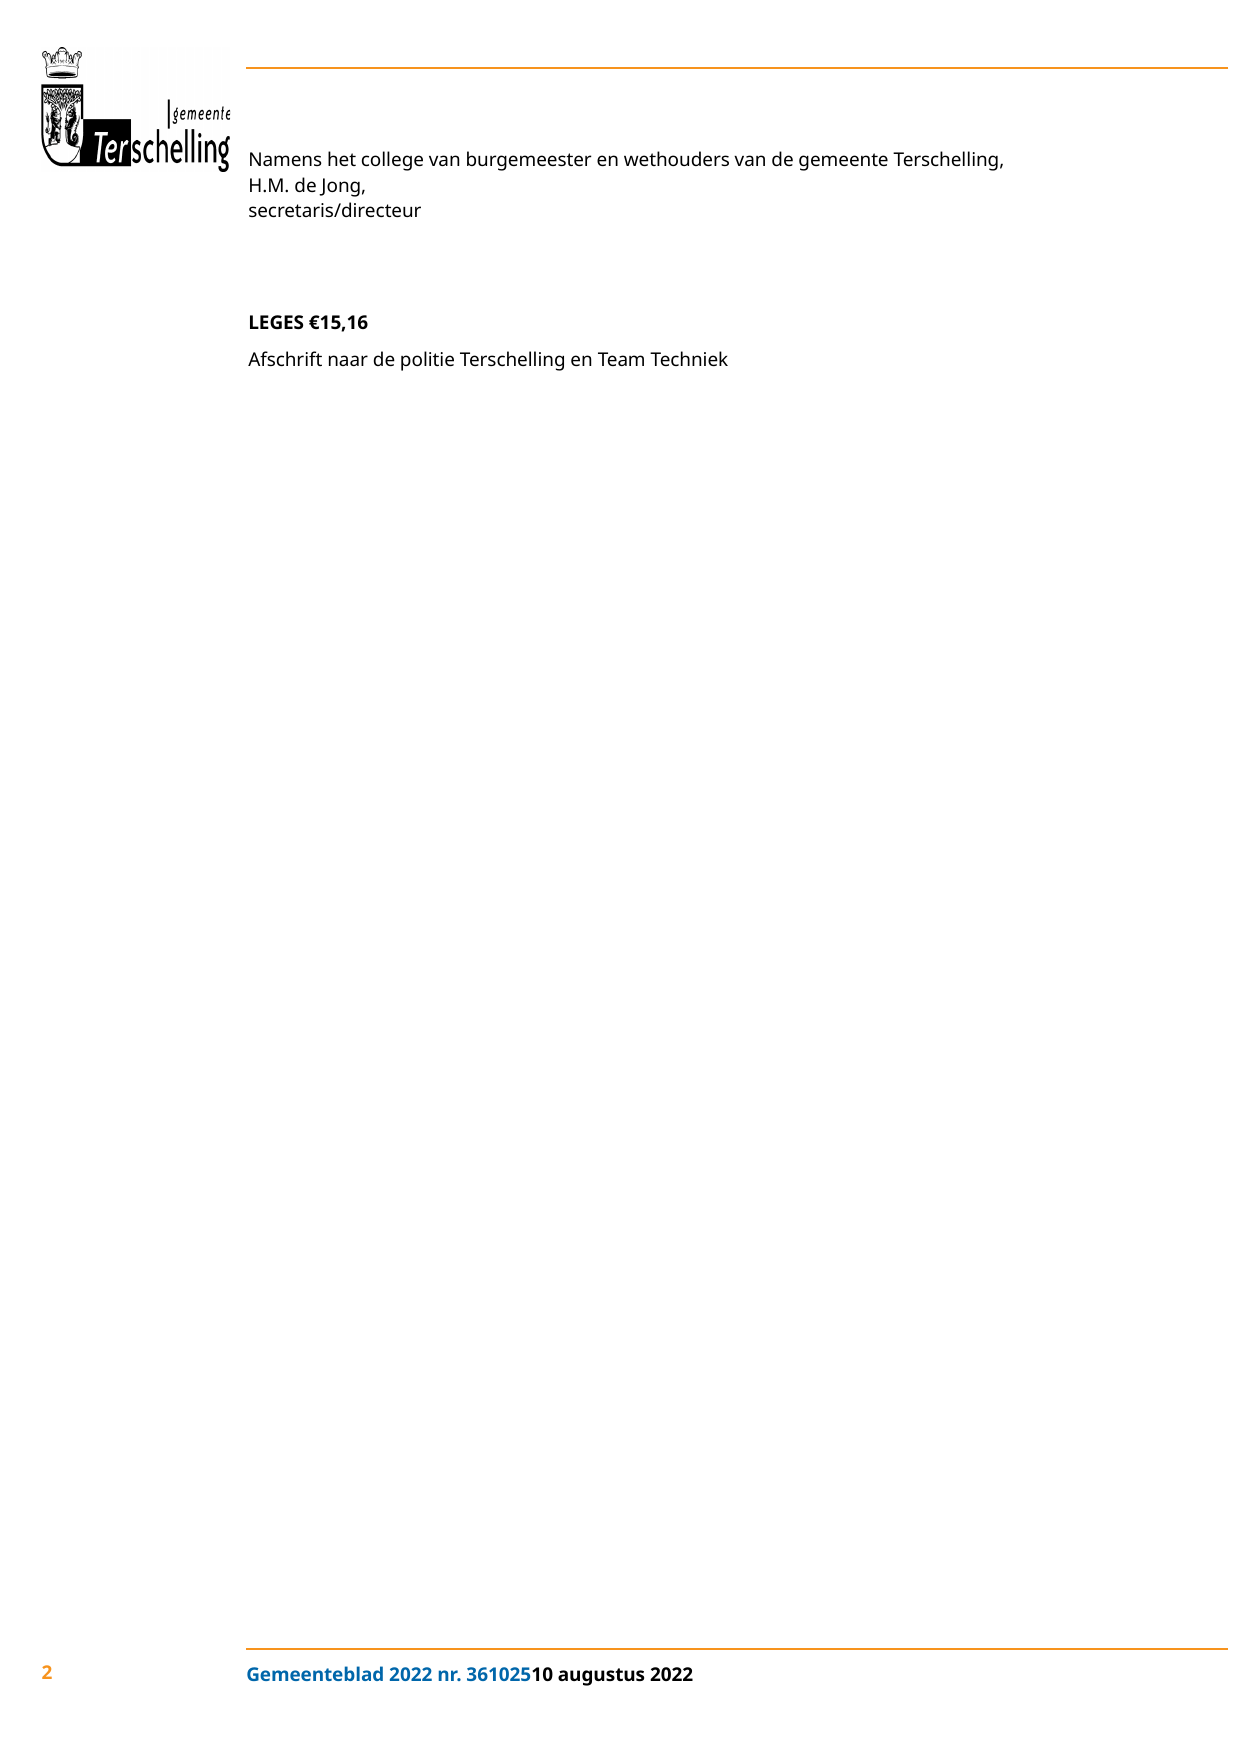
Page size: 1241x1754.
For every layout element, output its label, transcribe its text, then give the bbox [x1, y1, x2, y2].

picture [41, 47, 231, 172]
text LEGES €15,16 [248, 314, 1152, 333]
text H.M. de Jong, [248, 172, 1152, 198]
text Namens het college van burgemeester en wethouders van de gemeente Terschelling, [248, 146, 1152, 172]
text Afschrift naar de politie Terschelling en Team Techniek [248, 351, 1152, 371]
text secretaris/directeur [248, 198, 1152, 223]
